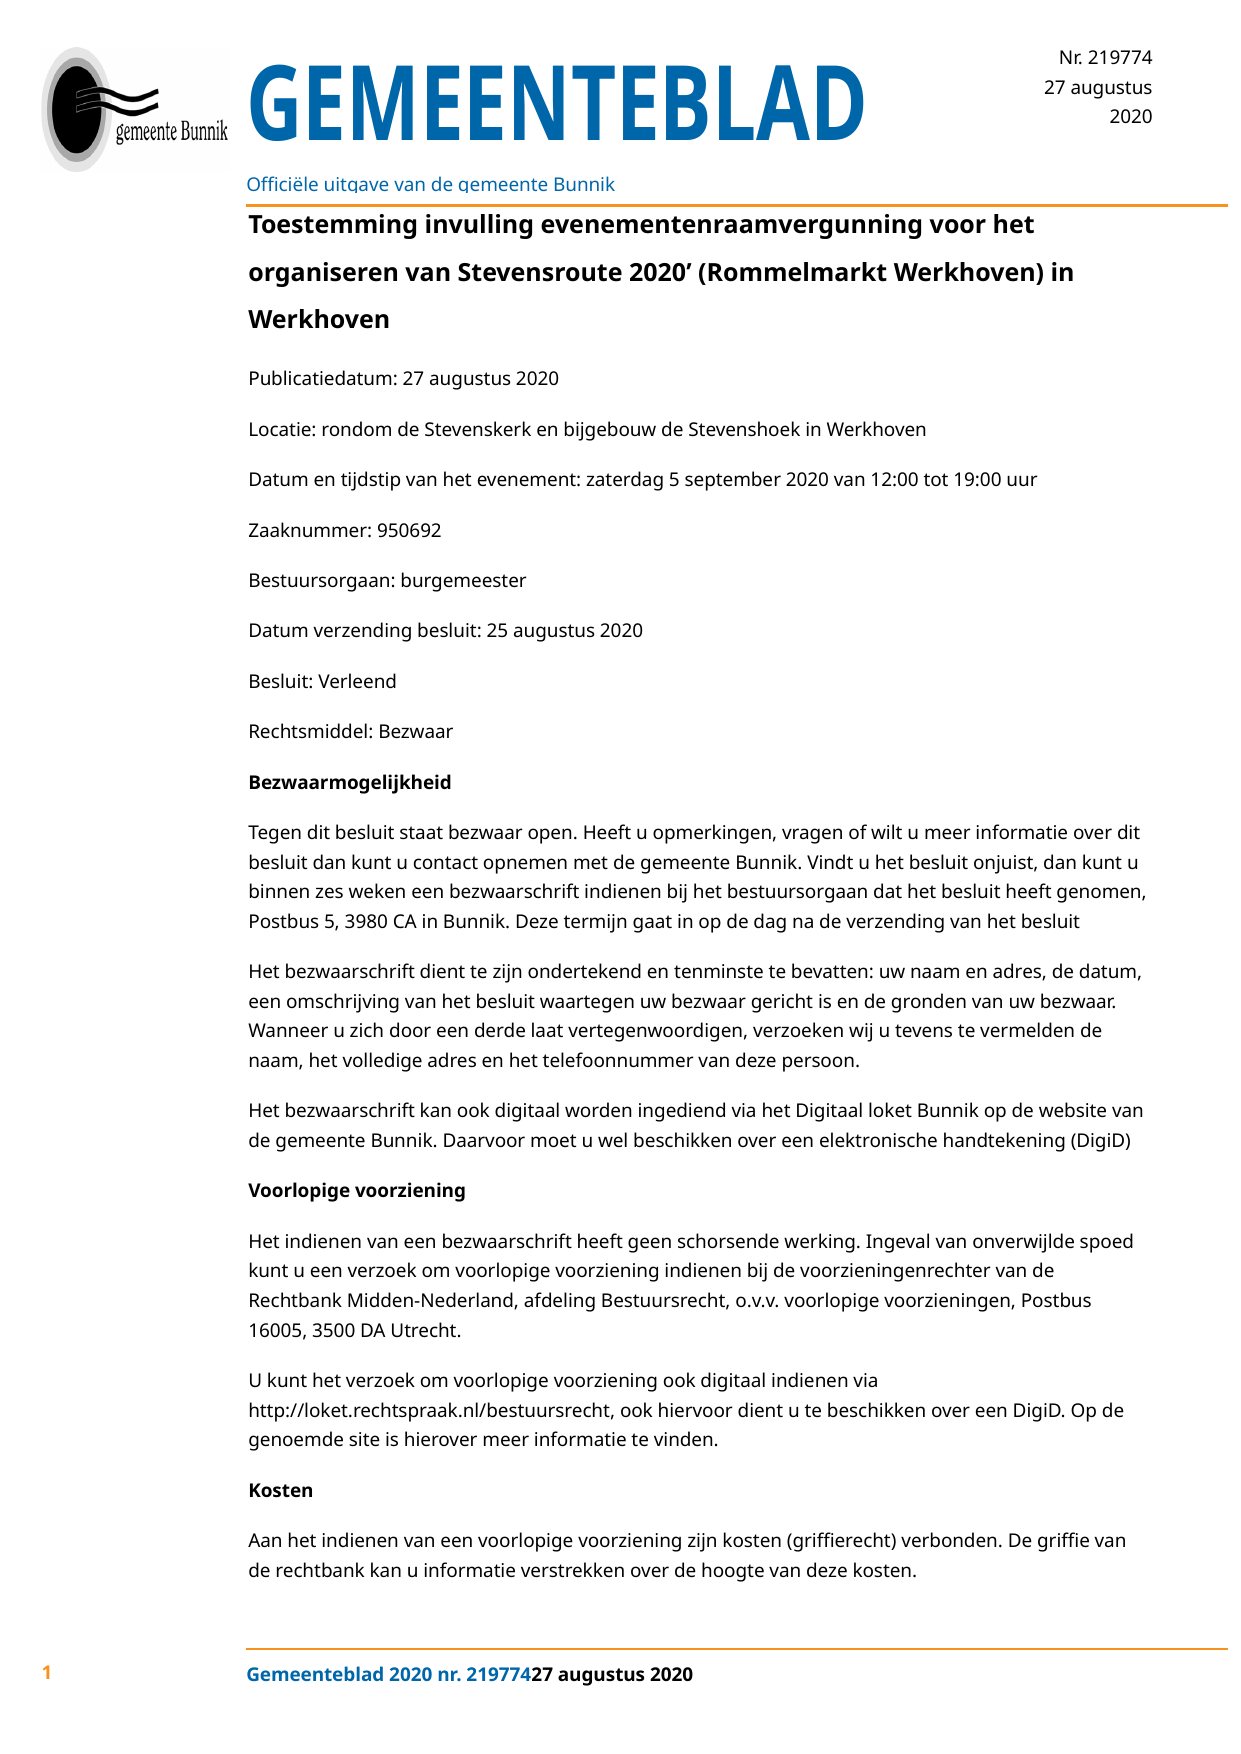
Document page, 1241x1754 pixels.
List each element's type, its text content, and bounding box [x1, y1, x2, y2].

picture [41, 47, 231, 172]
text Aan het indienen van een voorlopige voorziening zijn kosten (griffierecht) verbonden. De griffie van de rechtbank kan u informatie verstrekken over de hoogte van deze kosten. [248, 1527, 1152, 1582]
text Kosten [248, 1477, 1152, 1502]
text U kunt het verzoek om voorlopige voorziening ook digitaal indienen via http://loket.rechtspraak.nl/bestuursrecht, ook hiervoor dient u te beschikken over een DigiD. Op de genoemde site is hierover meer informatie te vinden. [248, 1367, 1152, 1452]
text Het indienen van een bezwaarschrift heeft geen schorsende werking. Ingeval van onverwijlde spoed kunt u een verzoek om voorlopige voorziening indienen bij de voorzieningenrechter van de Rechtbank Midden-Nederland, afdeling Bestuursrecht, o.v.v. voorlopige voorzieningen, Postbus 16005, 3500 DA Utrecht. [248, 1228, 1152, 1342]
text Zaaknummer: 950692 [248, 517, 1152, 542]
text Rechtsmiddel: Bezwaar [248, 718, 1152, 744]
text Datum verzending besluit: 25 augustus 2020 [248, 618, 1152, 643]
text Publicatiedatum: 27 augustus 2020 [248, 366, 1152, 391]
text Bezwaarmogelijkheid [248, 769, 1152, 794]
text Besluit: Verleend [248, 668, 1152, 694]
text Tegen dit besluit staat bezwaar open. Heeft u opmerkingen, vragen of wilt u meer informatie over dit besluit dan kunt u contact opnemen met de gemeente Bunnik. Vindt u het besluit onjuist, dan kunt u binnen zes weken een bezwaarschrift indienen bij het bestuursorgaan dat het besluit heeft genomen, Postbus 5, 3980 CA in Bunnik. Deze termijn gaat in op de dag na de verzending van het besluit [248, 819, 1152, 934]
text Het bezwaarschrift kan ook digitaal worden ingediend via het Digitaal loket Bunnik op de website van de gemeente Bunnik. Daarvoor moet u wel beschikken over een elektronische handtekening (DigiD) [248, 1098, 1152, 1153]
text Voorlopige voorziening [248, 1178, 1152, 1203]
text Bestuursorgaan: burgemeester [248, 567, 1152, 593]
text Het bezwaarschrift dient te zijn ondertekend en tenminste te bevatten: uw naam en adres, de datum, een omschrijving van het besluit waartegen uw bezwaar gericht is en de gronden van uw bezwaar. Wanneer u zich door een derde laat vertegenwoordigen, verzoeken wij u tevens te vermelden de naam, het volledige adres en het telefoonnummer van deze persoon. [248, 958, 1152, 1073]
text Locatie: rondom de Stevenskerk en bijgebouw de Stevenshoek in Werkhoven [248, 416, 1152, 442]
text Toestemming invulling evenementenraamvergunning voor het organiseren van Stevensroute 2020’ (Rommelmarkt Werkhoven) in Werkhoven [248, 207, 1152, 336]
text Datum en tijdstip van het evenement: zaterdag 5 september 2020 van 12:00 tot 19:00 uur [248, 466, 1152, 492]
